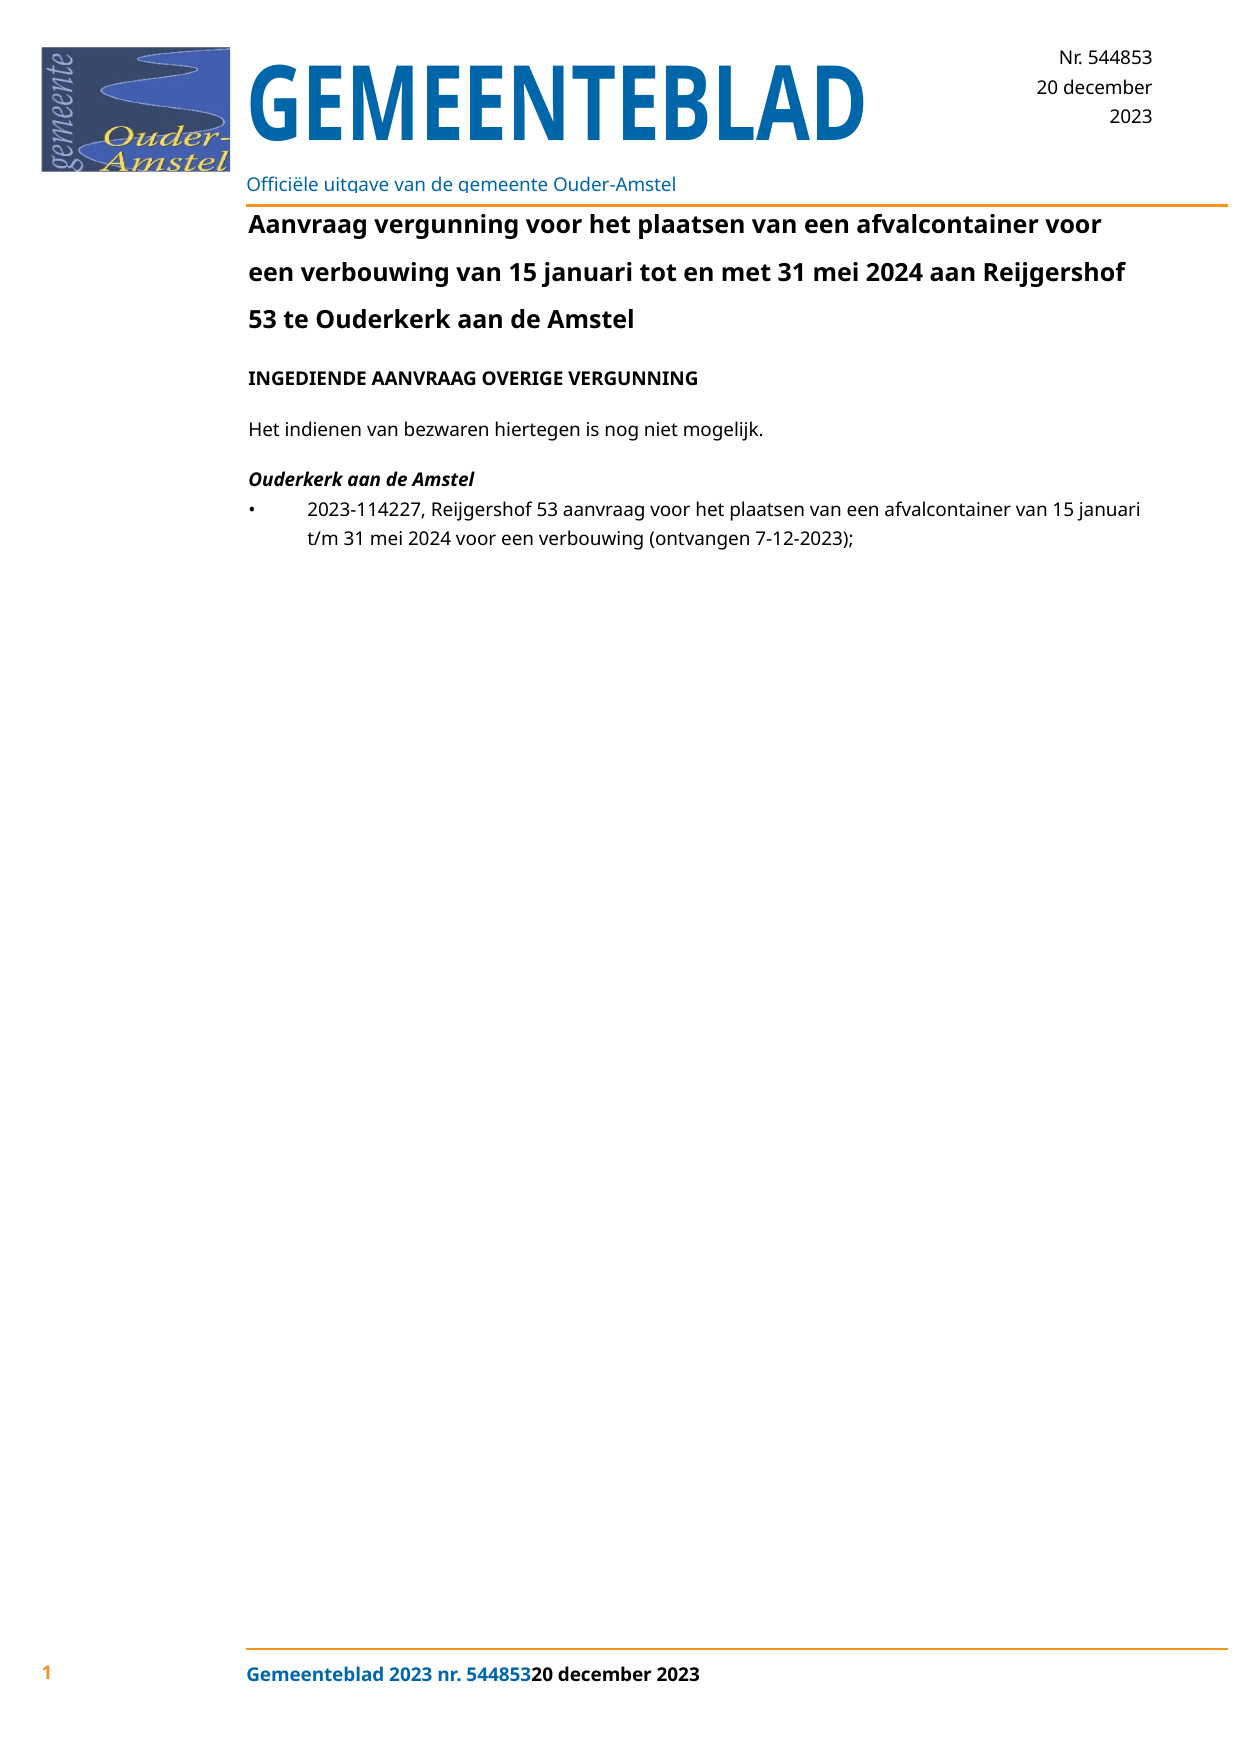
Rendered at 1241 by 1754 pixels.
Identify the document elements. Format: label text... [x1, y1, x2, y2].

text Ouderkerk aan de Amstel [248, 466, 1152, 492]
text Aanvraag vergunning voor het plaatsen van een afvalcontainer voor een verbouwing van 15 januari tot en met 31 mei 2024 aan Reijgershof 53 te Ouderkerk aan de Amstel [248, 207, 1152, 336]
picture [41, 47, 231, 172]
list 2023-114227, Reijgershof 53 aanvraag voor het plaatsen van een afvalcontainer van 15 januari t/m 31 mei 2024 voor een verbouwing (ontvangen 7-12-2023); [248, 496, 1152, 551]
text INGEDIENDE AANVRAAG OVERIGE VERGUNNING [248, 366, 1152, 391]
text Het indienen van bezwaren hiertegen is nog niet mogelijk. [248, 416, 1152, 442]
